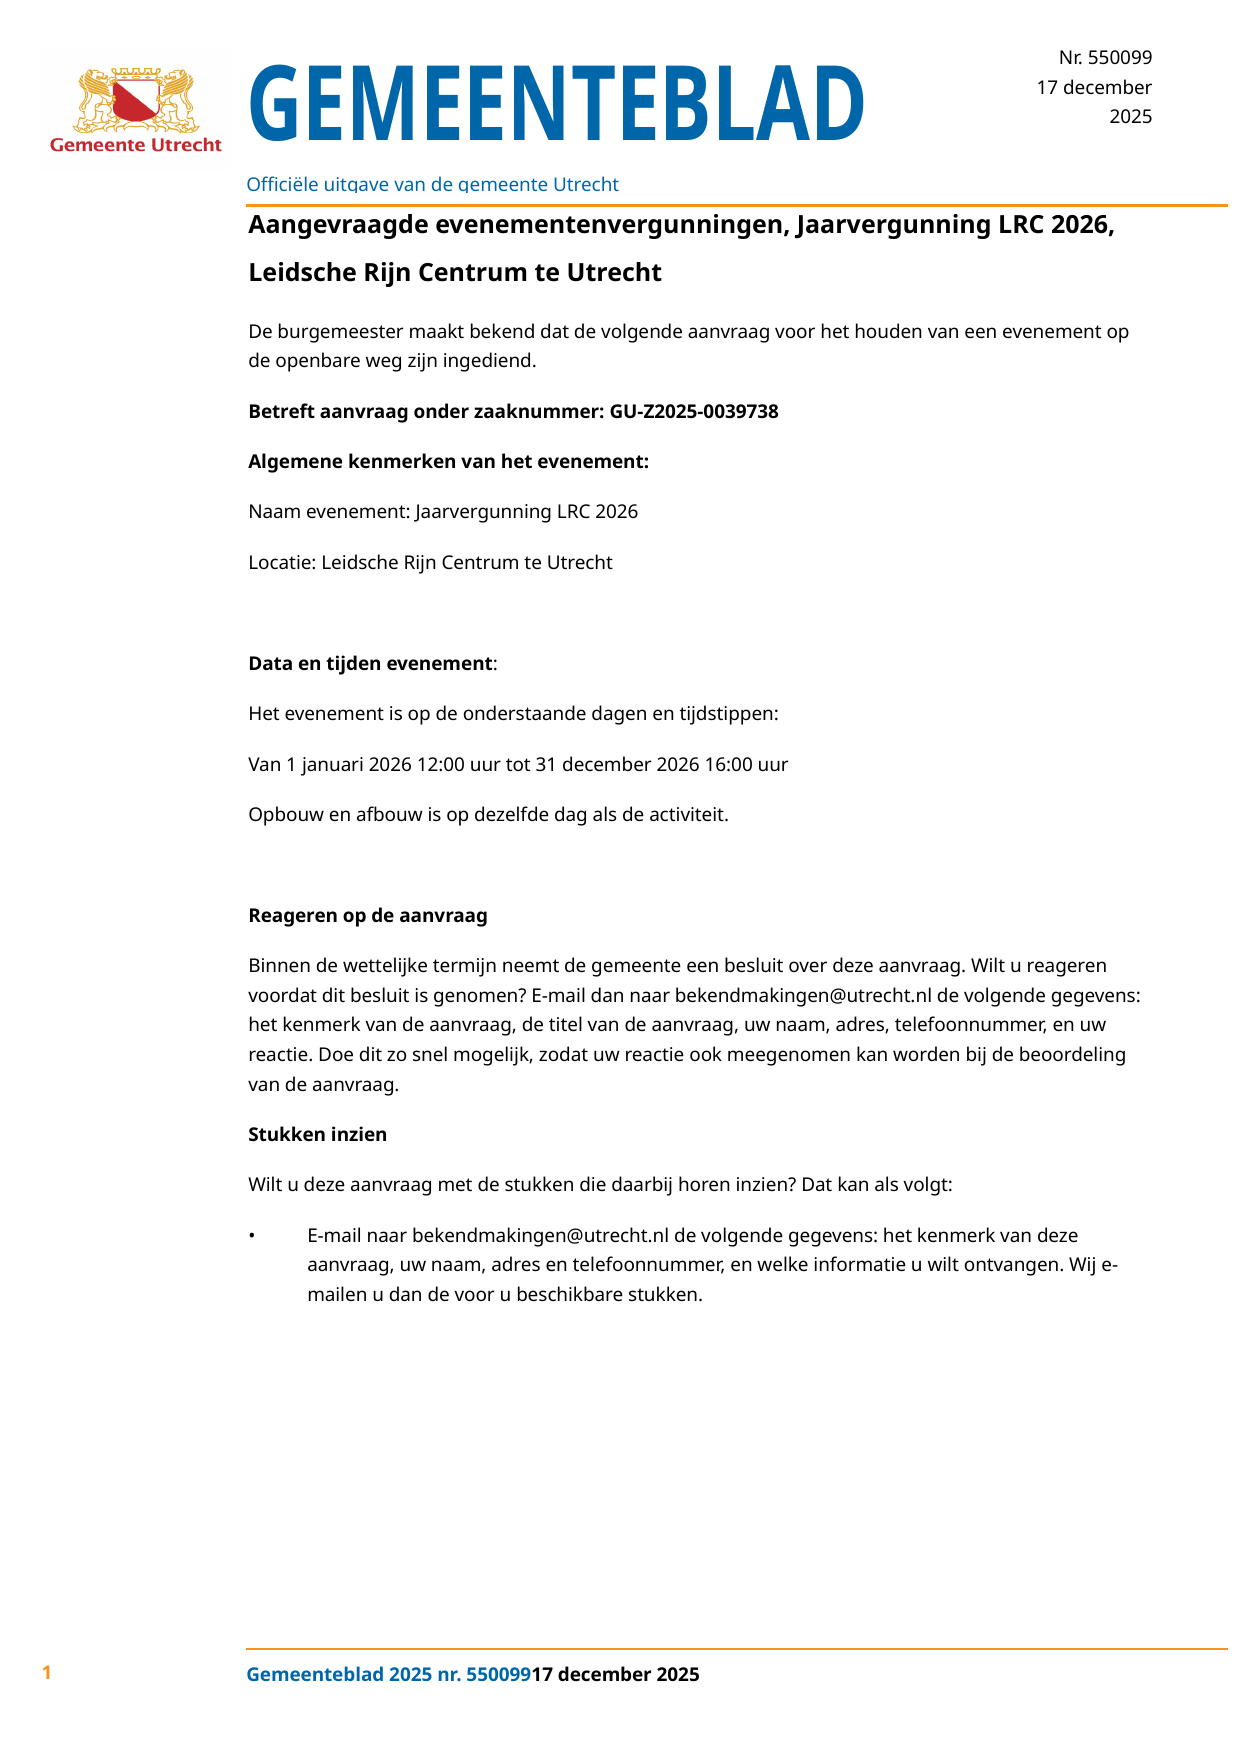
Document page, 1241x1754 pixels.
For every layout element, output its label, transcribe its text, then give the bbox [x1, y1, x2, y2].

text Algemene kenmerken van het evenement: [248, 448, 1152, 474]
text Betreft aanvraag onder zaaknummer: GU-Z2025-0039738 [248, 398, 1152, 424]
text Binnen de wettelijke termijn neemt de gemeente een besluit over deze aanvraag. Wilt u reageren voordat dit besluit is genomen? E-mail dan naar bekendmakingen@utrecht.nl de volgende gegevens: het kenmerk van de aanvraag, de titel van de aanvraag, uw naam, adres, telefoonnummer, en uw reactie. Doe dit zo snel mogelijk, zodat uw reactie ook meegenomen kan worden bij de beoordeling van de aanvraag. [248, 952, 1152, 1097]
list E-mail naar bekendmakingen@utrecht.nl de volgende gegevens: het kenmerk van deze aanvraag, uw naam, adres en telefoonnummer, en welke informatie u wilt ontvangen. Wij e-mailen u dan de voor u beschikbare stukken. [248, 1222, 1152, 1307]
text Wilt u deze aanvraag met de stukken die daarbij horen inzien? Dat kan als volgt: [248, 1172, 1152, 1197]
text Van 1 januari 2026 12:00 uur tot 31 december 2026 16:00 uur [248, 751, 1152, 777]
text Naam evenement: Jaarvergunning LRC 2026 [248, 499, 1152, 524]
text Reageren op de aanvraag [248, 902, 1152, 928]
text Locatie: Leidsche Rijn Centrum te Utrecht [248, 549, 1152, 575]
text Data en tijden evenement: [248, 650, 1152, 676]
text De burgemeester maakt bekend dat de volgende aanvraag voor het houden van een evenement op de openbare weg zijn ingediend. [248, 318, 1152, 373]
text Opbouw en afbouw is op dezelfde dag als de activiteit. [248, 801, 1152, 827]
picture [41, 47, 231, 172]
text Het evenement is op de onderstaande dagen en tijdstippen: [248, 700, 1152, 726]
text Stukken inzien [248, 1121, 1152, 1147]
text Aangevraagde evenementenvergunningen, Jaarvergunning LRC 2026, Leidsche Rijn Centrum te Utrecht [248, 207, 1152, 288]
